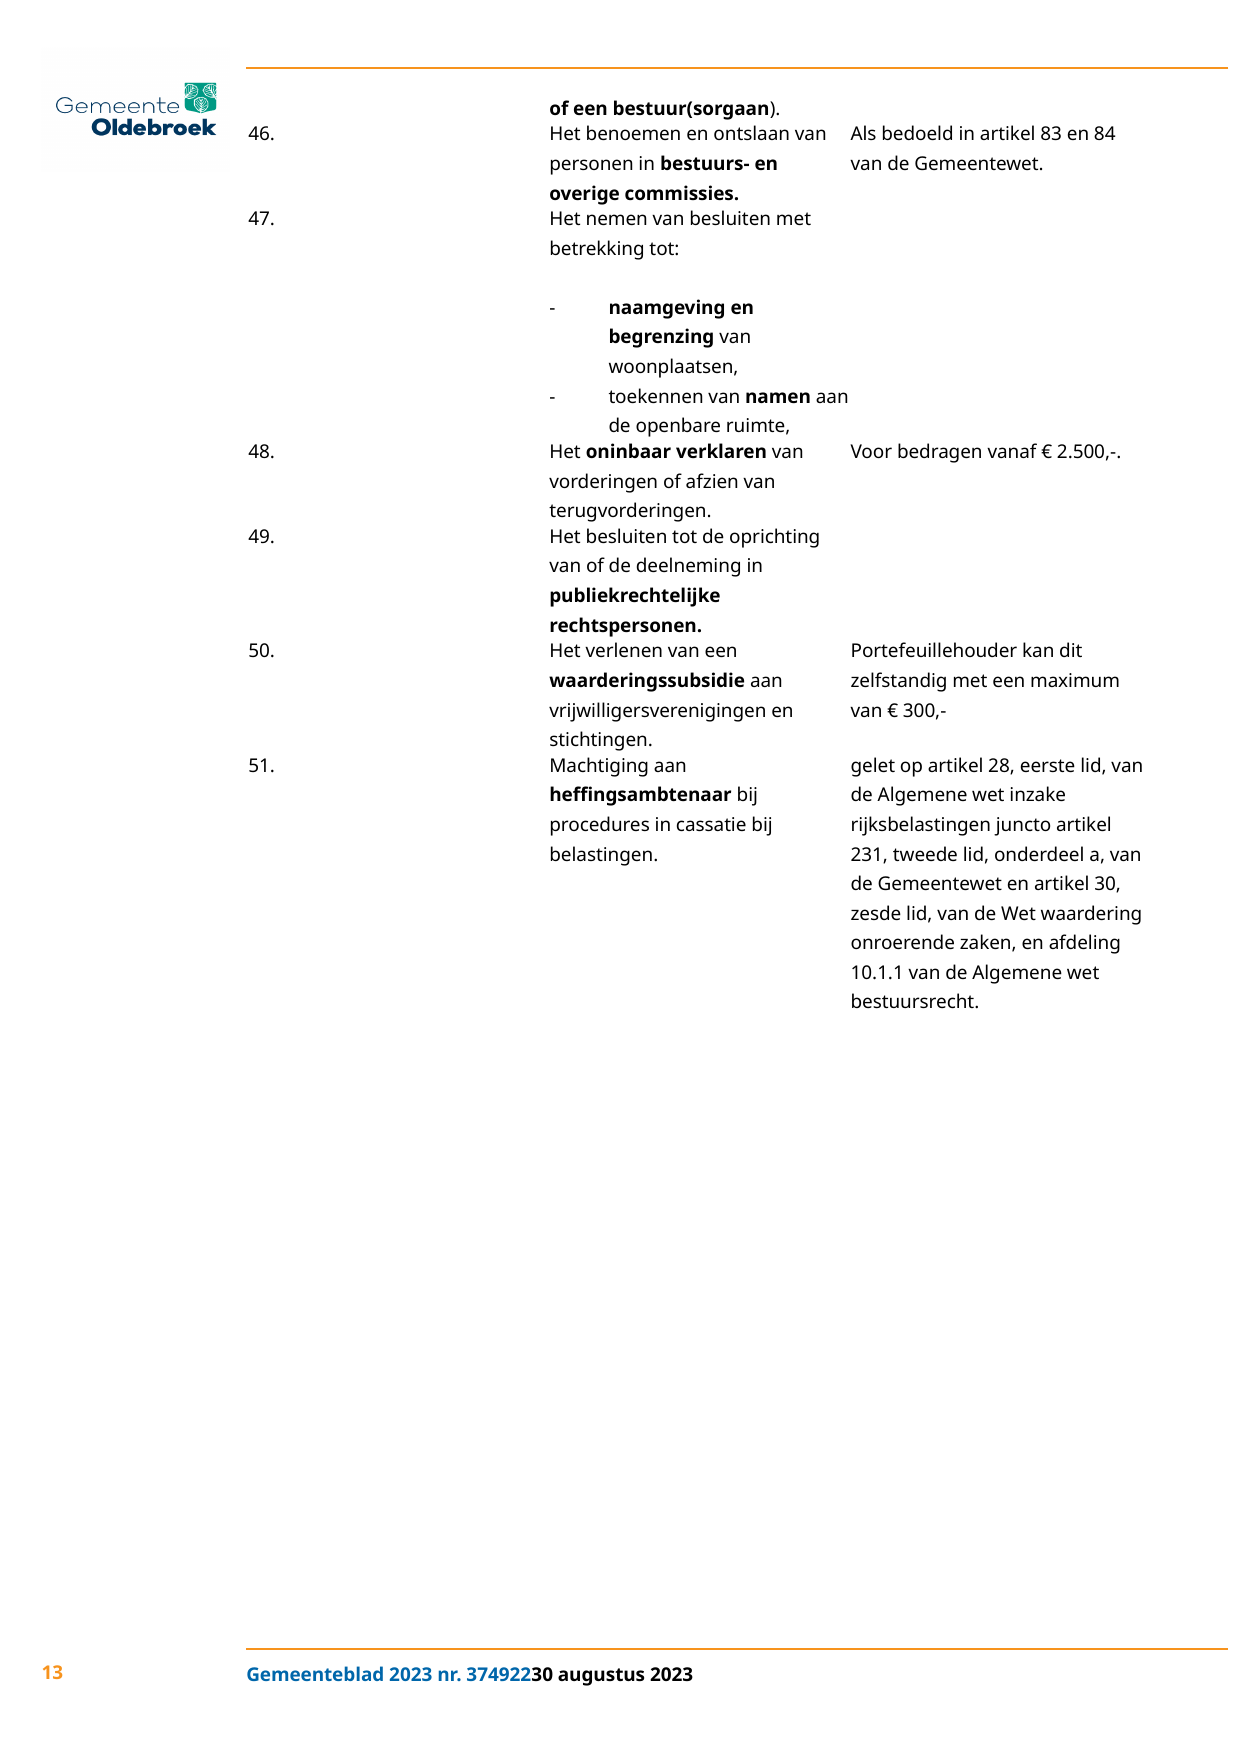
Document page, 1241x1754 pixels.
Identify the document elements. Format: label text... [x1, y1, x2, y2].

table_cell 50. [248, 638, 549, 752]
table_cell [248, 95, 549, 121]
table_cell [850, 205, 1152, 438]
table_cell [850, 523, 1152, 638]
table_cell 47. [248, 205, 549, 438]
table_cell gelet op artikel 28, eerste lid, van de Algemene wet inzake rijksbelastingen juncto artikel 231, tweede lid, onderdeel a, van de Gemeentewet en artikel 30, zesde lid, van de Wet waardering onroerende zaken, en afdeling 10.1.1 van de Algemene wet bestuursrecht. [850, 752, 1152, 1014]
table_cell Voor bedragen vanaf € 2.500,-. [850, 438, 1152, 523]
table_cell 48. [248, 438, 549, 523]
table_cell 46. [248, 121, 549, 205]
table_cell Het oninbaar verklaren van vorderingen of afzien van terugvorderingen. [549, 438, 850, 523]
table_cell Het besluiten tot de oprichting van of de deelneming in publiekrechtelijke rechtspersonen. [549, 523, 850, 638]
table_cell [248, 752, 549, 1014]
table_cell [850, 95, 1152, 121]
table_cell Portefeuillehouder kan dit zelfstandig met een maximum van € 300,- [850, 638, 1152, 752]
table_cell Als bedoeld in artikel 83 en 84 van de Gemeentewet. [850, 121, 1152, 205]
table_cell Machtiging aan heffingsambtenaar bij procedures in cassatie bij belastingen. [549, 752, 850, 1014]
picture [41, 47, 231, 172]
table_cell Het benoemen en ontslaan van personen in bestuurs- en overige commissies. [549, 121, 850, 205]
table_cell Het verlenen van een waarderingssubsidie aan vrijwilligersverenigingen en stichtingen. [549, 638, 850, 752]
table_cell Het nemen van besluiten met betrekking tot: naamgeving en begrenzing van woonplaatsen, toekennen van namen aan de openbare ruimte, [549, 205, 850, 438]
table_cell 49. [248, 523, 549, 638]
table_cell of een bestuur(sorgaan). [549, 95, 850, 121]
